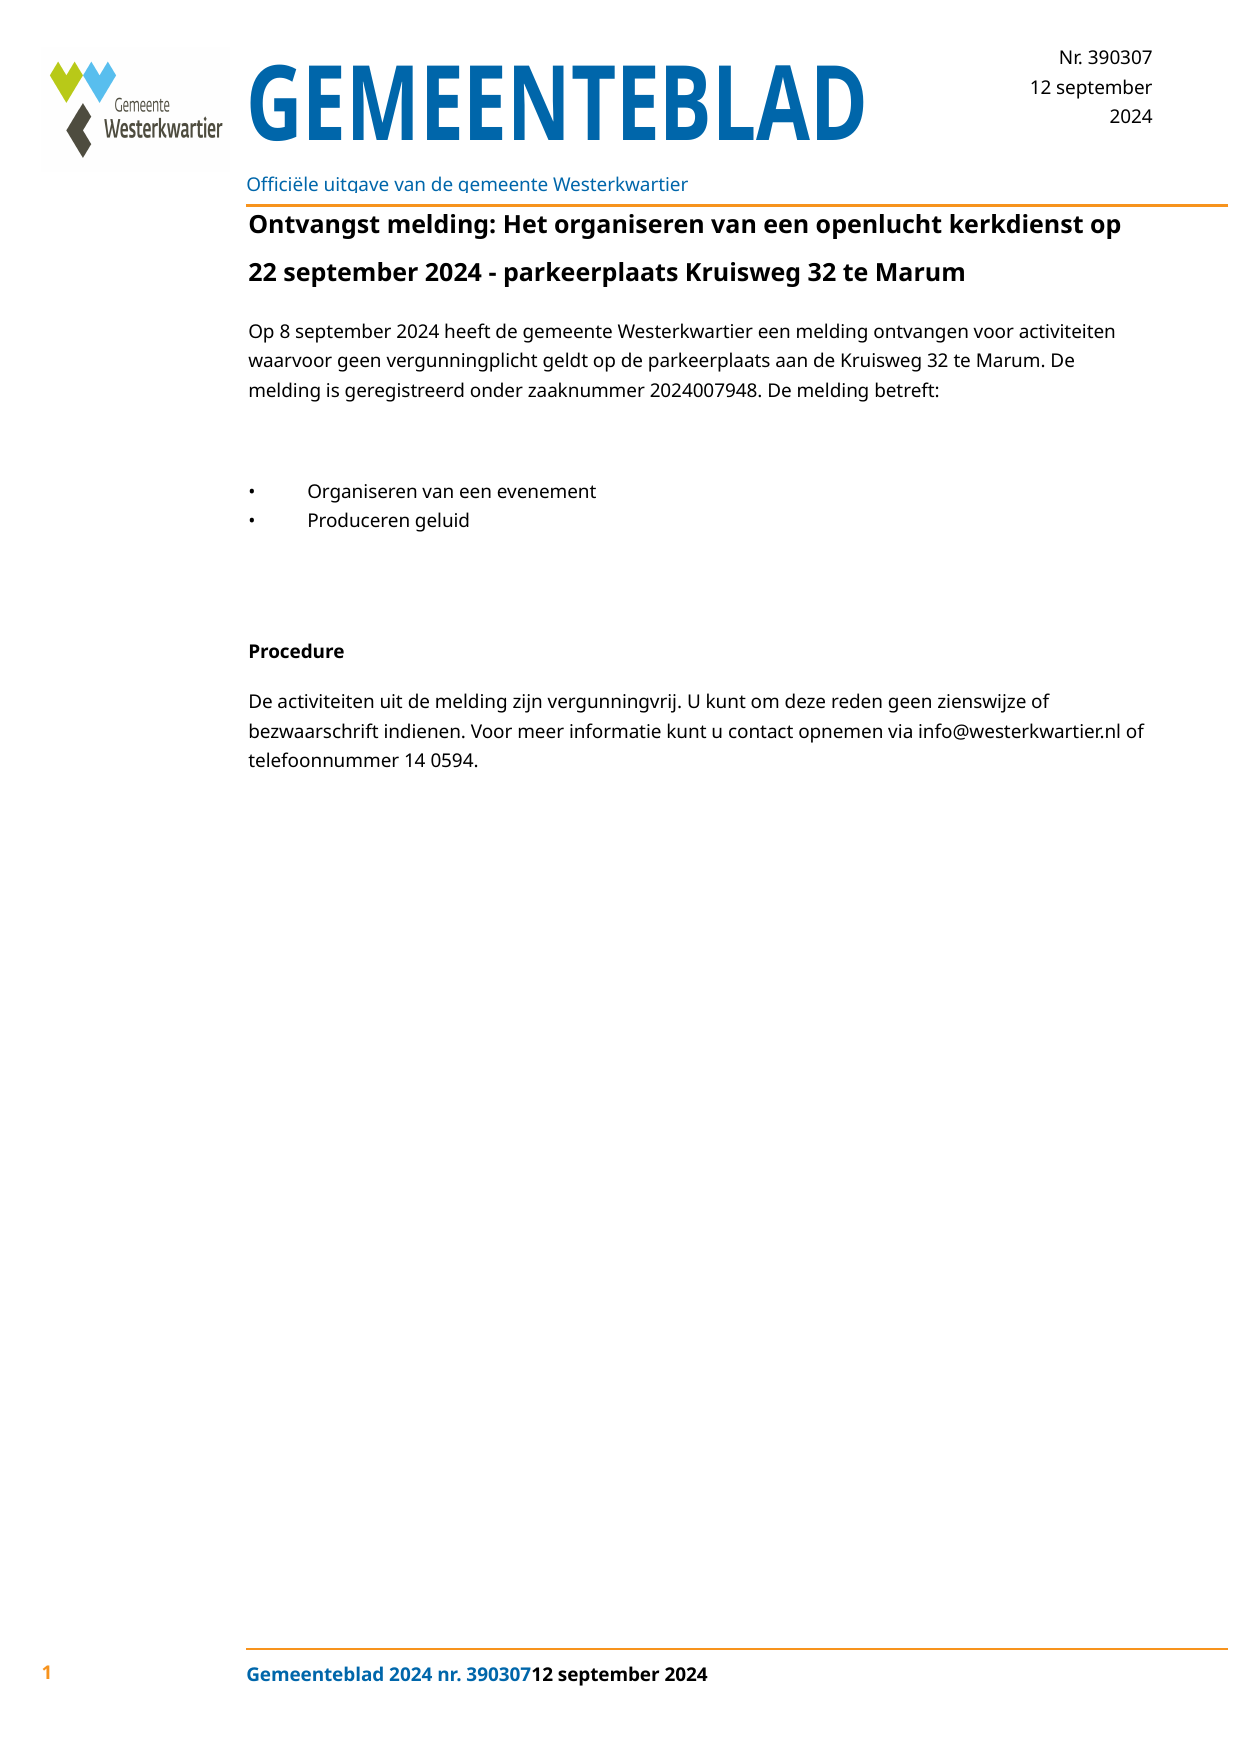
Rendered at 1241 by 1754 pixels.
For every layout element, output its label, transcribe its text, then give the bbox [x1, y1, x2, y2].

list Produceren geluid [248, 507, 1152, 533]
list Organiseren van een evenement [248, 478, 1152, 504]
text De activiteiten uit de melding zijn vergunningvrij. U kunt om deze reden geen zienswijze of bezwaarschrift indienen. Voor meer informatie kunt u contact opnemen via info@westerkwartier.nl of telefoonnummer 14 0594. [248, 688, 1152, 773]
text Ontvangst melding: Het organiseren van een openlucht kerkdienst op 22 september 2024 - parkeerplaats Kruisweg 32 te Marum [248, 207, 1152, 288]
text Op 8 september 2024 heeft de gemeente Westerkwartier een melding ontvangen voor activiteiten waarvoor geen vergunningplicht geldt op de parkeerplaats aan de Kruisweg 32 te Marum. De melding is geregistreerd onder zaaknummer 2024007948. De melding betreft: [248, 318, 1152, 403]
text Procedure [248, 638, 1152, 664]
picture [41, 47, 231, 172]
